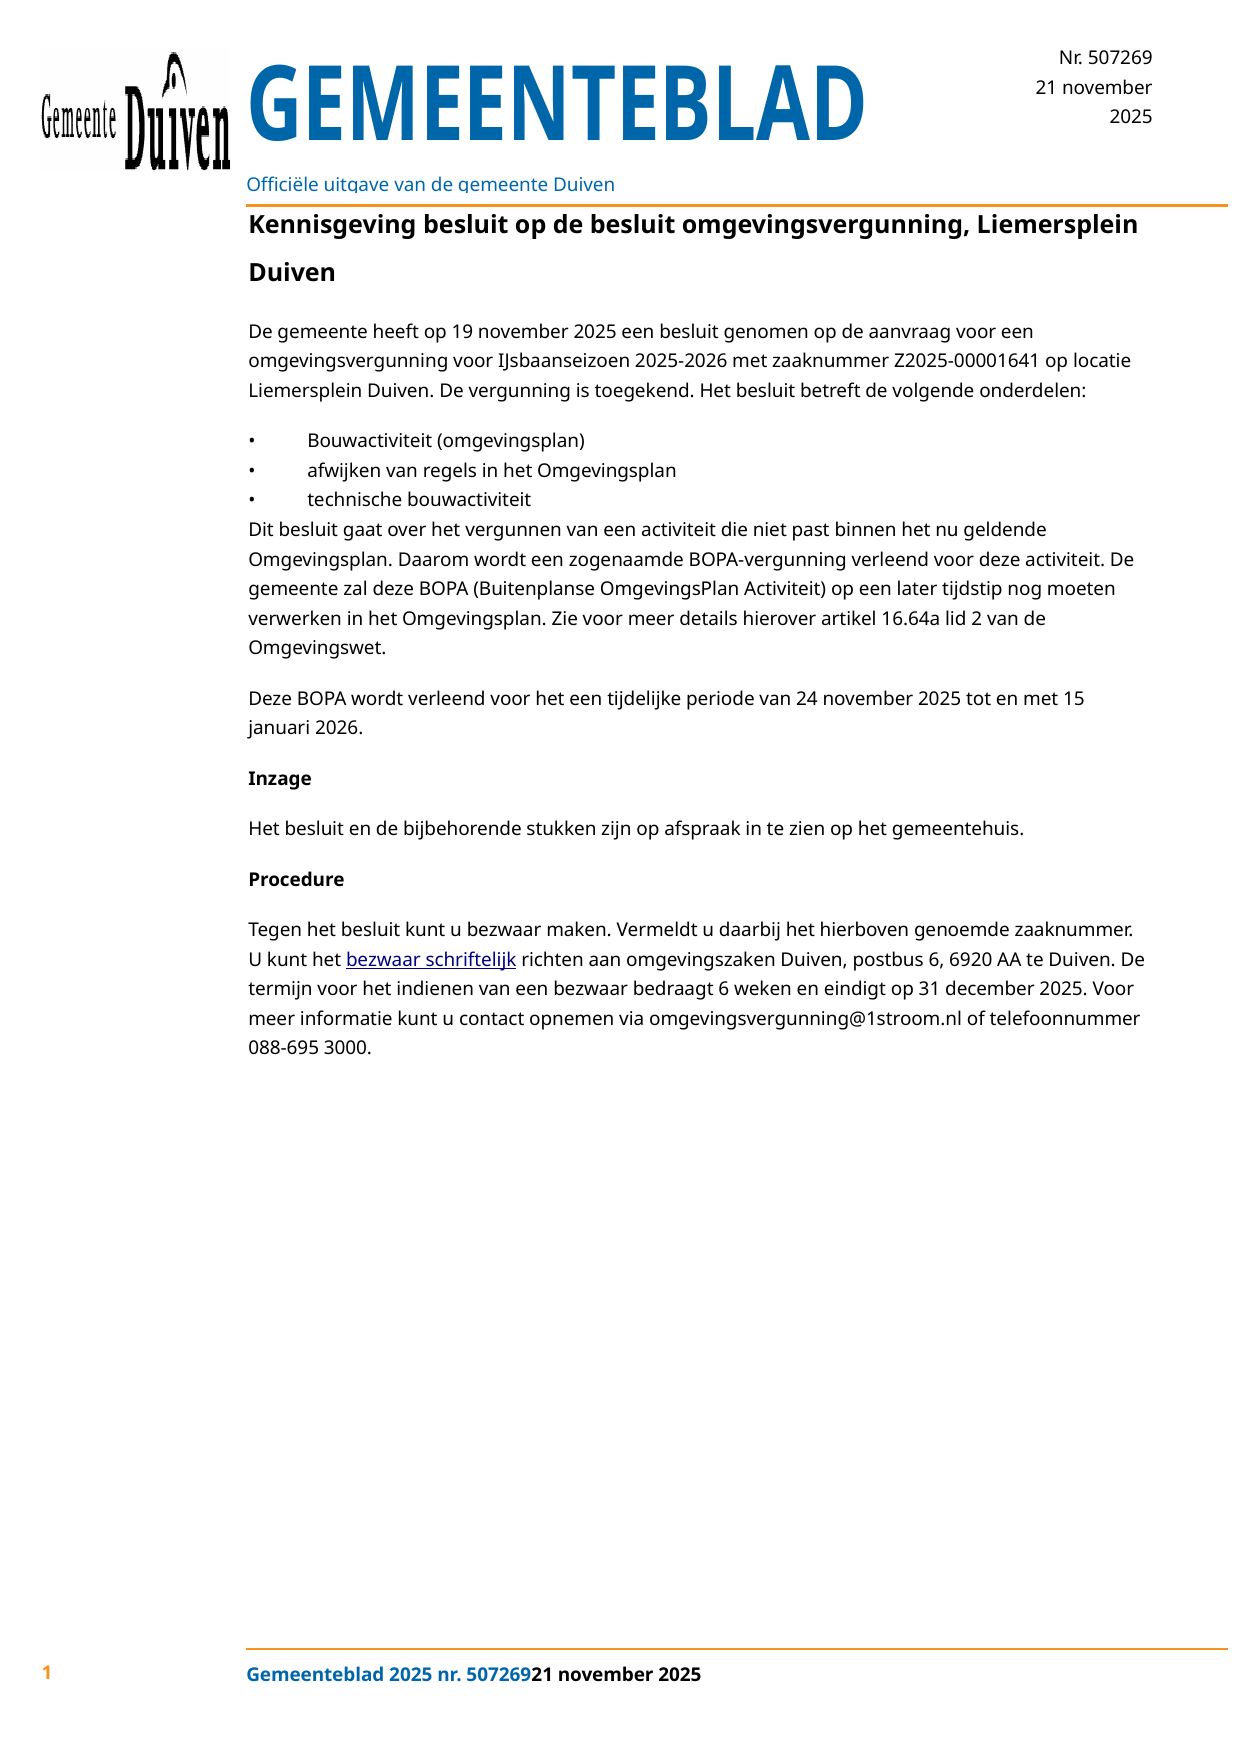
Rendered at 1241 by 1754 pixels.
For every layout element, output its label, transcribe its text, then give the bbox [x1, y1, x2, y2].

list afwijken van regels in het Omgevingsplan [248, 457, 1152, 483]
text De gemeente heeft op 19 november 2025 een besluit genomen op de aanvraag voor een omgevingsvergunning voor IJsbaanseizoen 2025-2026 met zaaknummer Z2025-00001641 op locatie Liemersplein Duiven. De vergunning is toegekend. Het besluit betreft de volgende onderdelen: [248, 318, 1152, 403]
text Deze BOPA wordt verleend voor het een tijdelijke periode van 24 november 2025 tot en met 15 januari 2026. [248, 685, 1152, 740]
text Tegen het besluit kunt u bezwaar maken. Vermeldt u daarbij het hierboven genoemde zaaknummer. U kunt het bezwaar schriftelijk richten aan omgevingszaken Duiven, postbus 6, 6920 AA te Duiven. De termijn voor het indienen van een bezwaar bedraagt 6 weken en eindigt op 31 december 2025. Voor meer informatie kunt u contact opnemen via omgevingsvergunning@1stroom.nl of telefoonnummer 088-695 3000. [248, 916, 1152, 1060]
picture [41, 47, 231, 172]
list Bouwactiviteit (omgevingsplan) [248, 427, 1152, 453]
text Kennisgeving besluit op de besluit omgevingsvergunning, Liemersplein Duiven [248, 207, 1152, 288]
text Inzage [248, 765, 1152, 791]
text Dit besluit gaat over het vergunnen van een activiteit die niet past binnen het nu geldende Omgevingsplan. Daarom wordt een zogenaamde BOPA-vergunning verleend voor deze activiteit. De gemeente zal deze BOPA (Buitenplanse OmgevingsPlan Activiteit) op een later tijdstip nog moeten verwerken in het Omgevingsplan. Zie voor meer details hierover artikel 16.64a lid 2 van de Omgevingswet. [248, 516, 1152, 660]
text Het besluit en de bijbehorende stukken zijn op afspraak in te zien op het gemeentehuis. [248, 815, 1152, 841]
list technische bouwactiviteit [248, 487, 1152, 512]
text Procedure [248, 866, 1152, 892]
